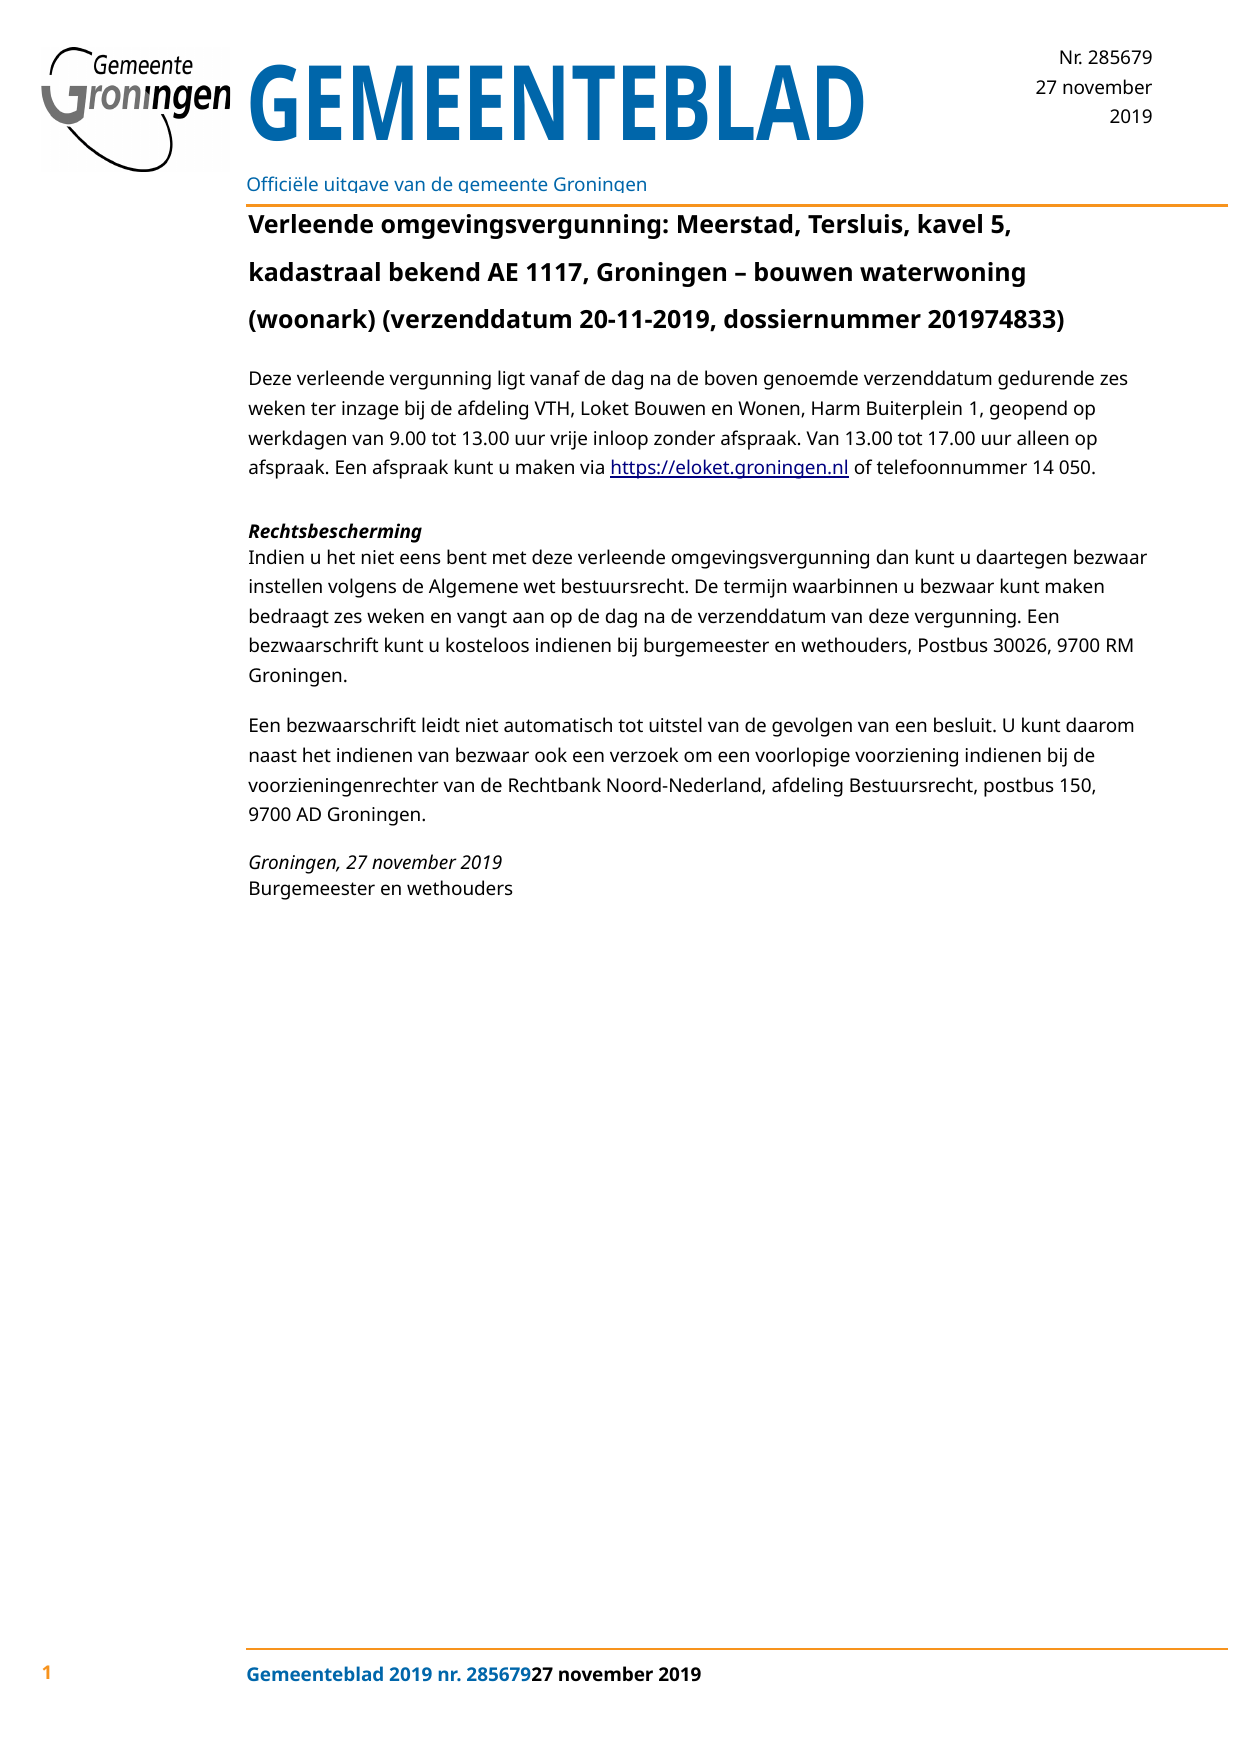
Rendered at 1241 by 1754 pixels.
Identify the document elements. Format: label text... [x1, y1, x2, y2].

text Verleende omgevingsvergunning: Meerstad, Tersluis, kavel 5, kadastraal bekend AE 1117, Groningen – bouwen waterwoning (woonark) (verzenddatum 20-11-2019, dossiernummer 201974833) [248, 207, 1152, 336]
text Groningen, 27 november 2019 [248, 849, 1152, 875]
text Indien u het niet eens bent met deze verleende omgevingsvergunning dan kunt u daartegen bezwaar instellen volgens de Algemene wet bestuursrecht. De termijn waarbinnen u bezwaar kunt maken bedraagt zes weken en vangt aan op de dag na de verzenddatum van deze vergunning. Een bezwaarschrift kunt u kosteloos indienen bij burgemeester en wethouders, Postbus 30026, 9700 RM Groningen. [248, 544, 1152, 688]
text Burgemeester en wethouders [248, 875, 1152, 901]
picture [41, 47, 231, 172]
text Rechtsbescherming [248, 518, 1152, 544]
text Deze verleende vergunning ligt vanaf de dag na de boven genoemde verzenddatum gedurende zes weken ter inzage bij de afdeling VTH, Loket Bouwen en Wonen, Harm Buiterplein 1, geopend op werkdagen van 9.00 tot 13.00 uur vrije inloop zonder afspraak. Van 13.00 tot 17.00 uur alleen op afspraak. Een afspraak kunt u maken via https://eloket.groningen.nl of telefoonnummer 14 050. [248, 366, 1152, 480]
text Een bezwaarschrift leidt niet automatisch tot uitstel van de gevolgen van een besluit. U kunt daarom naast het indienen van bezwaar ook een verzoek om een voorlopige voorziening indienen bij de voorzieningenrechter van de Rechtbank Noord-Nederland, afdeling Bestuursrecht, postbus 150, 9700 AD Groningen. [248, 713, 1152, 827]
